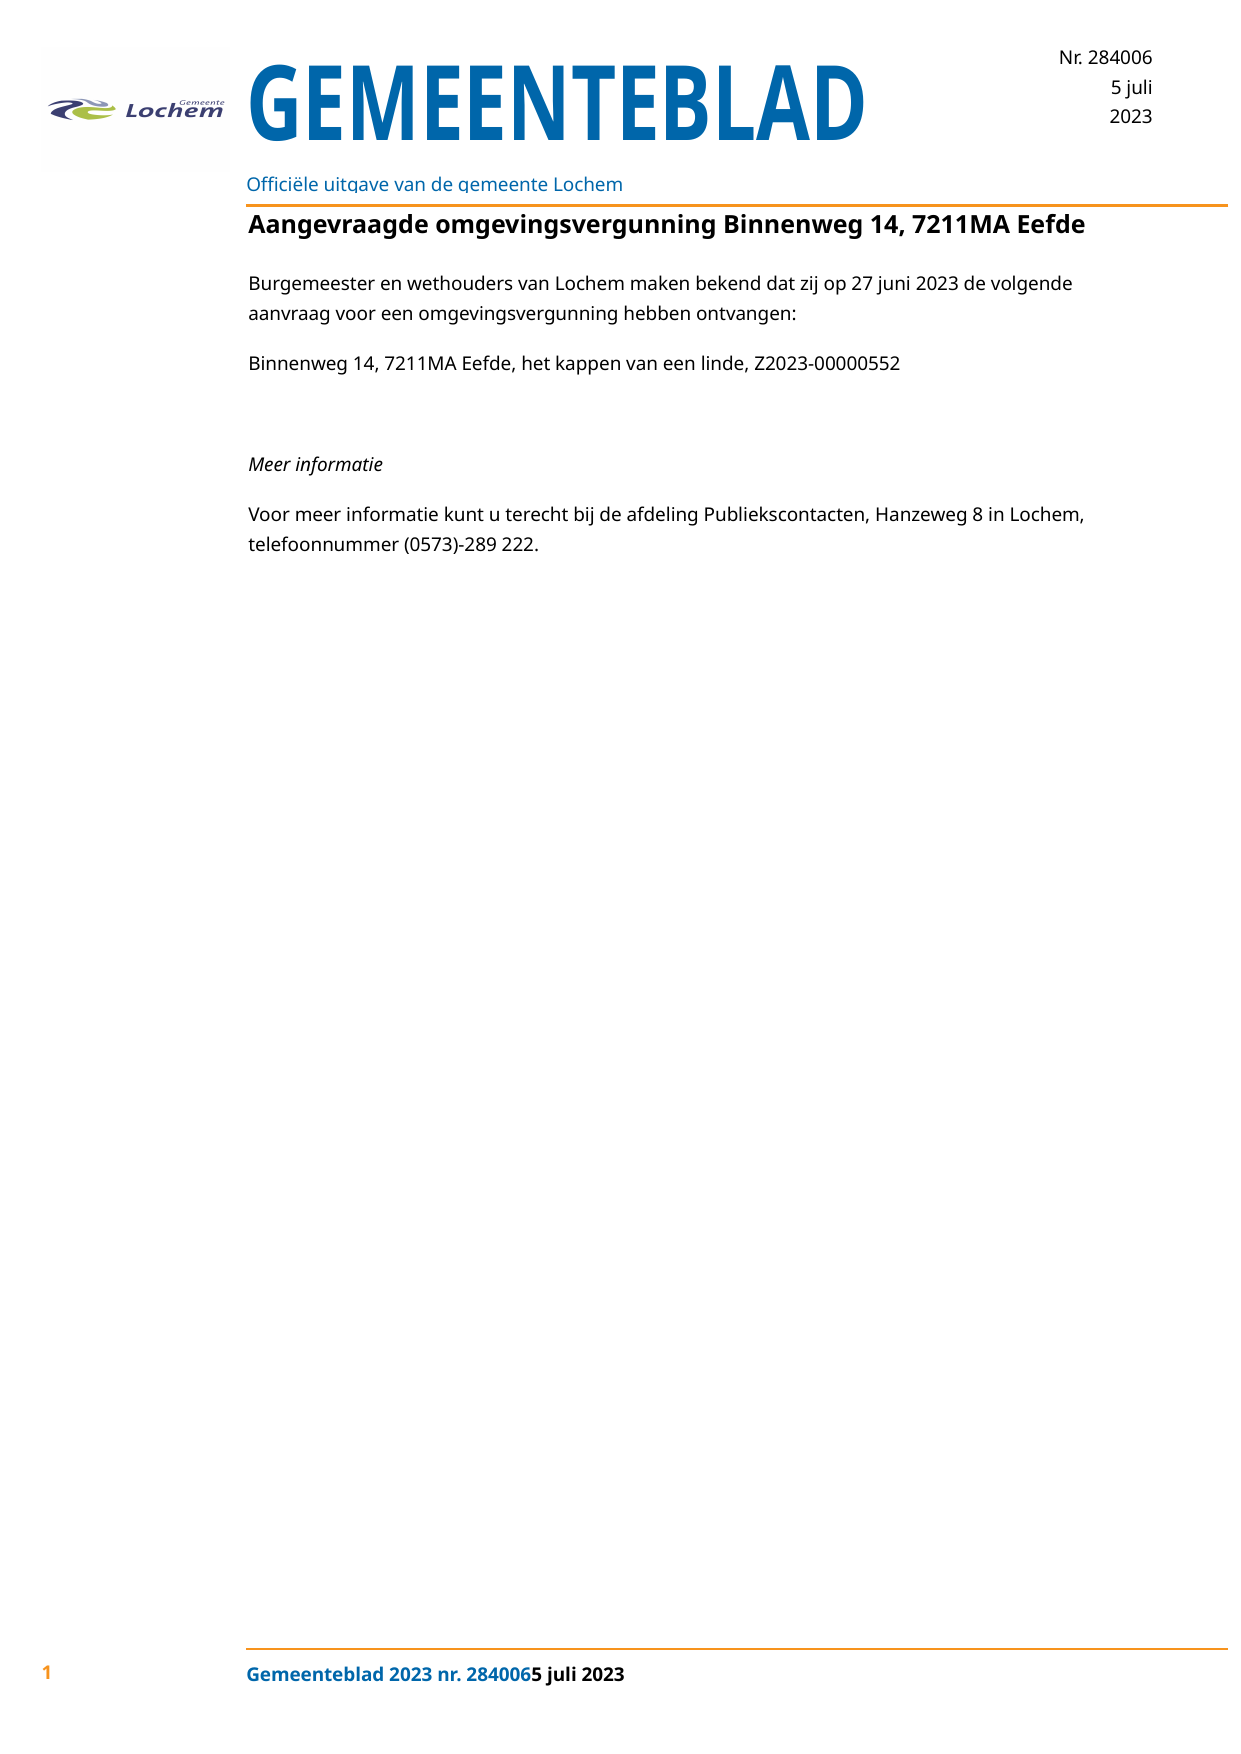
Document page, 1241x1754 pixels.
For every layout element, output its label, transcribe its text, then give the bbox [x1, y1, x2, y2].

picture [41, 47, 231, 172]
text Voor meer informatie kunt u terecht bij de afdeling Publiekscontacten, Hanzeweg 8 in Lochem, telefoonnummer (0573)-289 222. [248, 502, 1152, 557]
text Burgemeester en wethouders van Lochem maken bekend dat zij op 27 juni 2023 de volgende aanvraag voor een omgevingsvergunning hebben ontvangen: [248, 270, 1152, 326]
text Binnenweg 14, 7211MA Eefde, het kappen van een linde, Z2023-00000552 [248, 350, 1152, 376]
text Aangevraagde omgevingsvergunning Binnenweg 14, 7211MA Eefde [248, 207, 1152, 241]
text Meer informatie [248, 451, 1152, 477]
